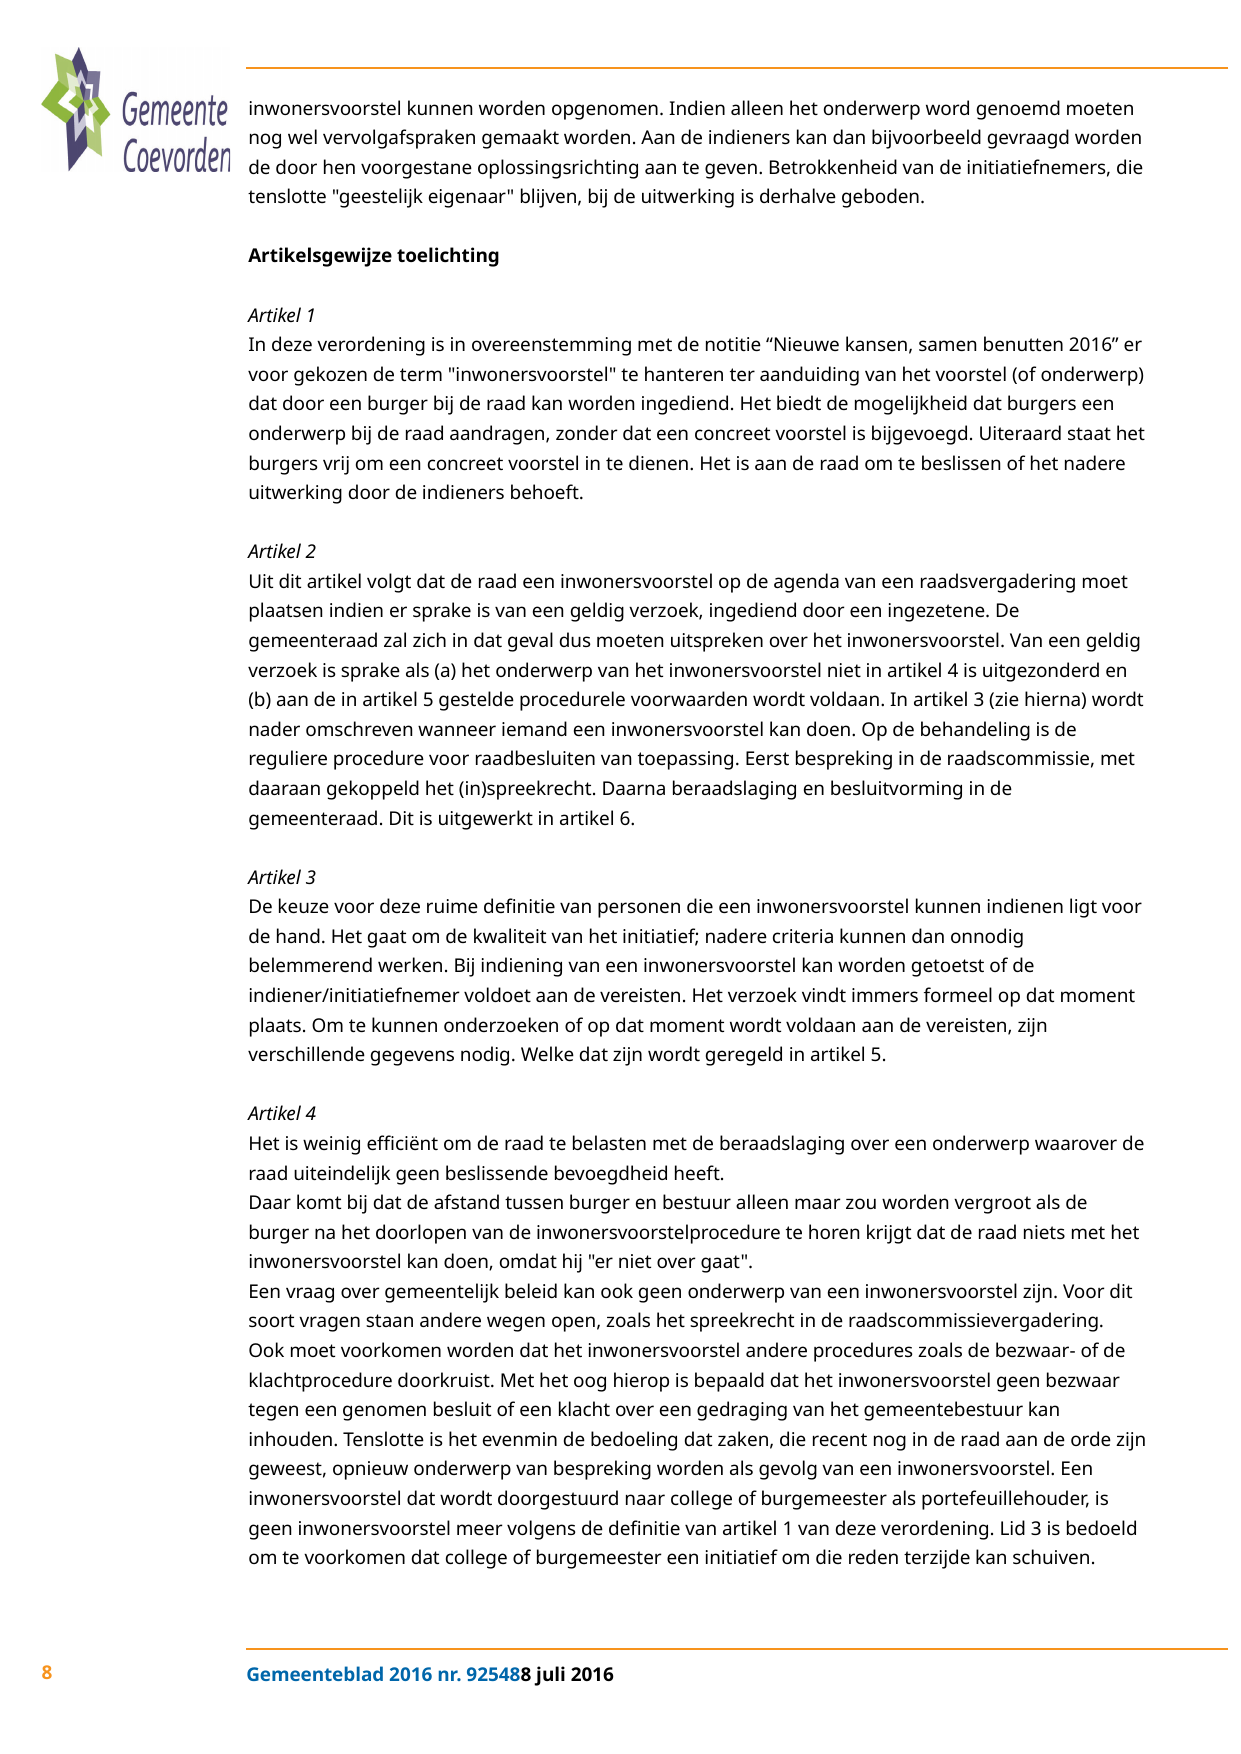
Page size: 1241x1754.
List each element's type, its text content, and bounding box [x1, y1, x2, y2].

text Ook moet voorkomen worden dat het inwonersvoorstel andere procedures zoals de bezwaar- of de klachtprocedure doorkruist. Met het oog hierop is bepaald dat het inwonersvoorstel geen bezwaar tegen een genomen besluit of een klacht over een gedraging van het gemeentebestuur kan inhouden. Tenslotte is het evenmin de bedoeling dat zaken, die recent nog in de raad aan de orde zijn geweest, opnieuw onderwerp van bespreking worden als gevolg van een inwonersvoorstel. Een inwonersvoorstel dat wordt doorgestuurd naar college of burgemeester als portefeuillehouder, is geen inwonersvoorstel meer volgens de definitie van artikel 1 van deze verordening. Lid 3 is bedoeld om te voorkomen dat college of burgemeester een initiatief om die reden terzijde kan schuiven. [248, 1337, 1152, 1570]
text Artikel 2 [248, 538, 1152, 564]
text Artikel 1 [248, 302, 1152, 328]
text Artikelsgewijze toelichting [248, 243, 1152, 268]
text Daar komt bij dat de afstand tussen burger en bestuur alleen maar zou worden vergroot als de burger na het doorlopen van de inwonersvoorstelprocedure te horen krijgt dat de raad niets met het inwonersvoorstel kan doen, omdat hij "er niet over gaat". [248, 1189, 1152, 1274]
picture [41, 47, 231, 172]
text Een vraag over gemeentelijk beleid kan ook geen onderwerp van een inwonersvoorstel zijn. Voor dit soort vragen staan andere wegen open, zoals het spreekrecht in de raadscommissievergadering. [248, 1278, 1152, 1333]
text Het is weinig efficiënt om de raad te belasten met de beraadslaging over een onderwerp waarover de raad uiteindelijk geen beslissende bevoegdheid heeft. [248, 1130, 1152, 1186]
text inwonersvoorstel kunnen worden opgenomen. Indien alleen het onderwerp word genoemd moeten nog wel vervolgafspraken gemaakt worden. Aan de indieners kan dan bijvoorbeeld gevraagd worden de door hen voorgestane oplossingsrichting aan te geven. Betrokkenheid van de initiatiefnemers, die tenslotte "geestelijk eigenaar" blijven, bij de uitwerking is derhalve geboden. [248, 95, 1152, 209]
text De keuze voor deze ruime definitie van personen die een inwonersvoorstel kunnen indienen ligt voor de hand. Het gaat om de kwaliteit van het initiatief; nadere criteria kunnen dan onnodig belemmerend werken. Bij indiening van een inwonersvoorstel kan worden getoetst of de indiener/initiatiefnemer voldoet aan de vereisten. Het verzoek vindt immers formeel op dat moment plaats. Om te kunnen onderzoeken of op dat moment wordt voldaan aan de vereisten, zijn verschillende gegevens nodig. Welke dat zijn wordt geregeld in artikel 5. [248, 893, 1152, 1067]
text In deze verordening is in overeenstemming met de notitie “Nieuwe kansen, samen benutten 2016” er voor gekozen de term "inwonersvoorstel" te hanteren ter aanduiding van het voorstel (of onderwerp) dat door een burger bij de raad kan worden ingediend. Het biedt de mogelijkheid dat burgers een onderwerp bij de raad aandragen, zonder dat een concreet voorstel is bijgevoegd. Uiteraard staat het burgers vrij om een concreet voorstel in te dienen. Het is aan de raad om te beslissen of het nadere uitwerking door de indieners behoeft. [248, 331, 1152, 505]
text Artikel 4 [248, 1101, 1152, 1126]
text Uit dit artikel volgt dat de raad een inwonersvoorstel op de agenda van een raadsvergadering moet plaatsen indien er sprake is van een geldig verzoek, ingediend door een ingezetene. De gemeenteraad zal zich in dat geval dus moeten uitspreken over het inwonersvoorstel. Van een geldig verzoek is sprake als (a) het onderwerp van het inwonersvoorstel niet in artikel 4 is uitgezonderd en (b) aan de in artikel 5 gestelde procedurele voorwaarden wordt voldaan. In artikel 3 (zie hierna) wordt nader omschreven wanneer iemand een inwonersvoorstel kan doen. Op de behandeling is de reguliere procedure voor raadbesluiten van toepassing. Eerst bespreking in de raadscommissie, met daaraan gekoppeld het (in)spreekrecht. Daarna beraadslaging en besluitvorming in de gemeenteraad. Dit is uitgewerkt in artikel 6. [248, 568, 1152, 831]
text Artikel 3 [248, 864, 1152, 890]
